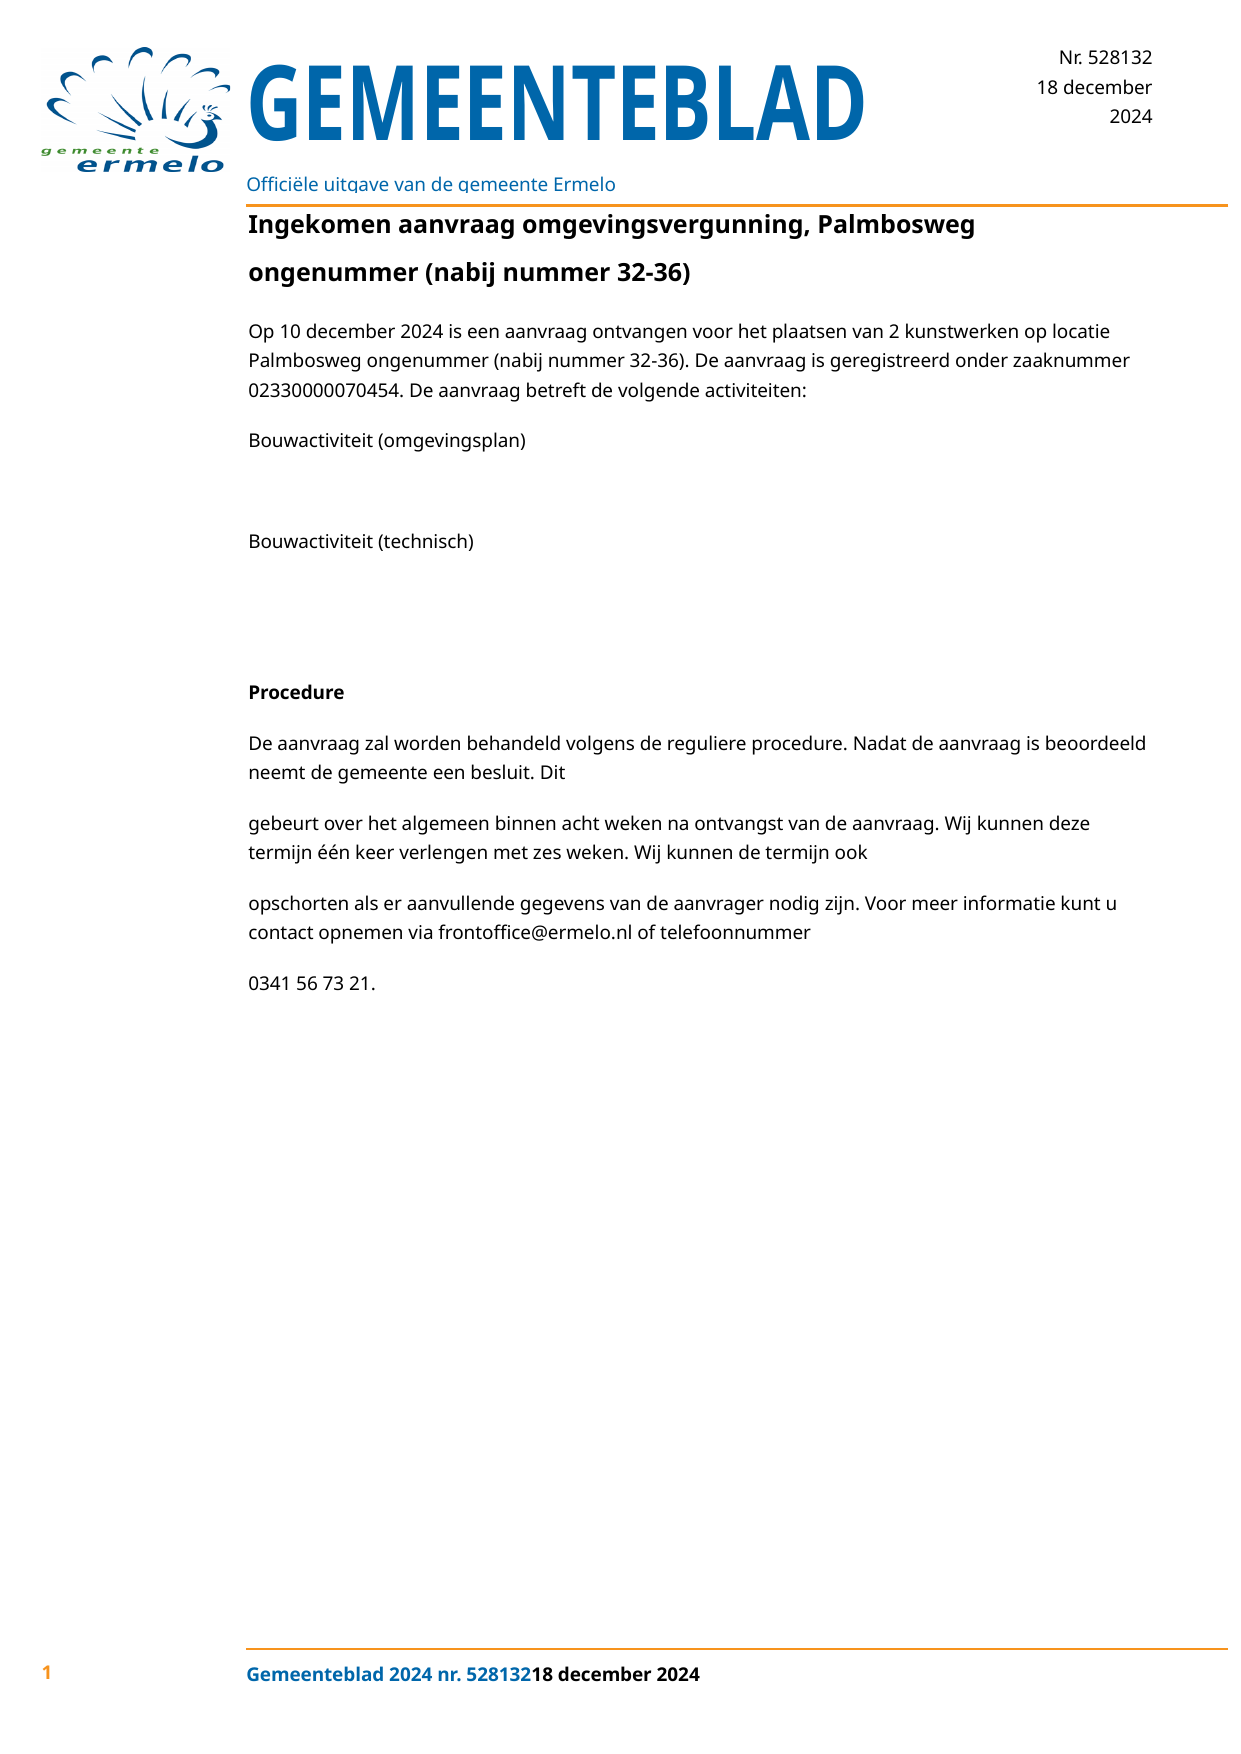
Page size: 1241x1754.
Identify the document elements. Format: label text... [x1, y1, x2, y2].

text Bouwactiviteit (technisch) [248, 528, 1152, 554]
text opschorten als er aanvullende gegevens van de aanvrager nodig zijn. Voor meer informatie kunt u contact opnemen via frontoffice@ermelo.nl of telefoonnummer [248, 890, 1152, 945]
text Procedure [248, 679, 1152, 705]
text Ingekomen aanvraag omgevingsvergunning, Palmbosweg ongenummer (nabij nummer 32-36) [248, 207, 1152, 288]
text 0341 56 73 21. [248, 970, 1152, 996]
text gebeurt over het algemeen binnen acht weken na ontvangst van de aanvraag. Wij kunnen deze termijn één keer verlengen met zes weken. Wij kunnen de termijn ook [248, 810, 1152, 865]
text De aanvraag zal worden behandeld volgens de reguliere procedure. Nadat de aanvraag is beoordeeld neemt de gemeente een besluit. Dit [248, 730, 1152, 785]
text Bouwactiviteit (omgevingsplan) [248, 427, 1152, 453]
picture [41, 47, 231, 172]
text Op 10 december 2024 is een aanvraag ontvangen voor het plaatsen van 2 kunstwerken op locatie Palmbosweg ongenummer (nabij nummer 32-36). De aanvraag is geregistreerd onder zaaknummer 02330000070454. De aanvraag betreft de volgende activiteiten: [248, 318, 1152, 403]
